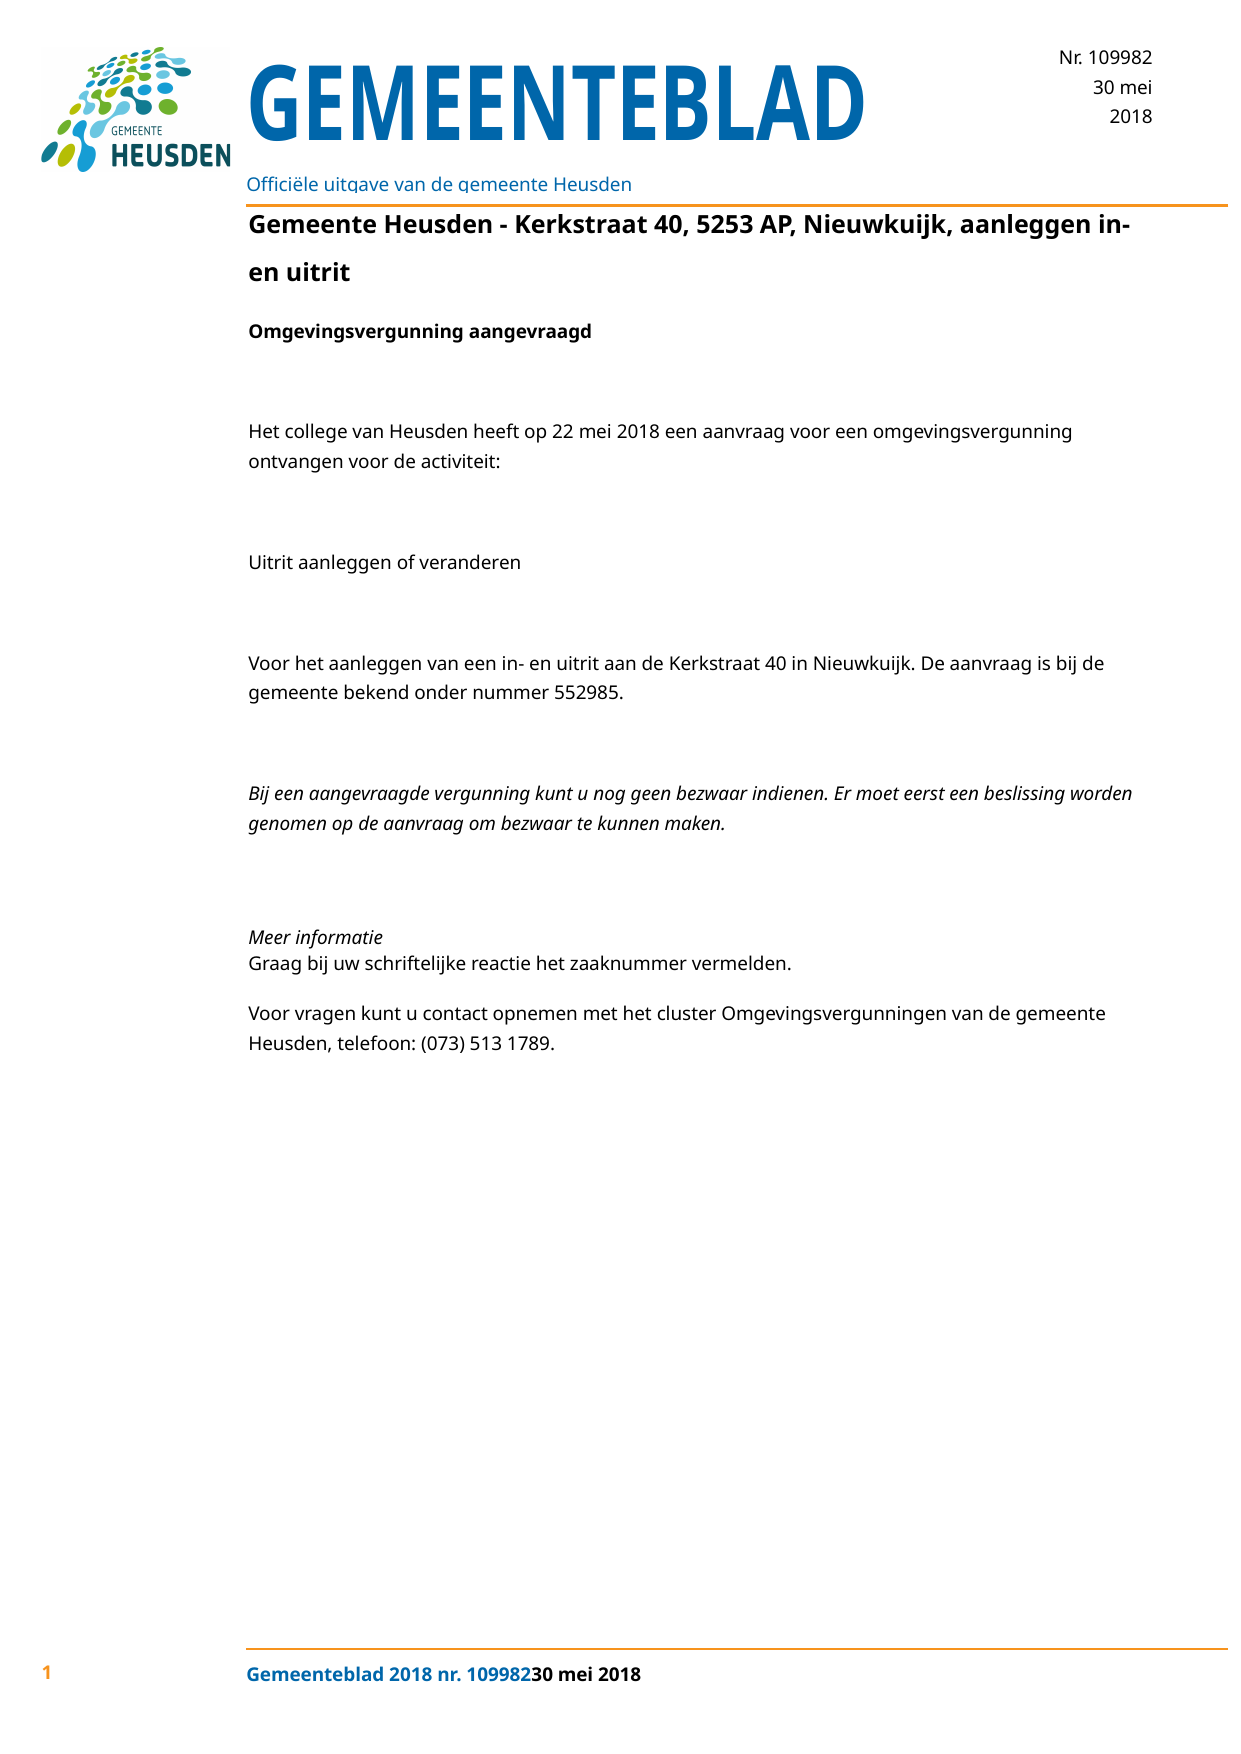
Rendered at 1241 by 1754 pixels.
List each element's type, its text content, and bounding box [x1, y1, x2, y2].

picture [41, 47, 231, 172]
text Meer informatie [248, 924, 1152, 950]
text Voor vragen kunt u contact opnemen met het cluster Omgevingsvergunningen van de gemeente Heusden, telefoon: (073) 513 1789. [248, 1001, 1152, 1056]
text Omgevingsvergunning aangevraagd [248, 318, 1152, 344]
text Het college van Heusden heeft op 22 mei 2018 een aanvraag voor een omgevingsvergunning ontvangen voor de activiteit: [248, 419, 1152, 474]
text Voor het aanleggen van een in- en uitrit aan de Kerkstraat 40 in Nieuwkuijk. De aanvraag is bij de gemeente bekend onder nummer 552985. [248, 650, 1152, 705]
text Gemeente Heusden - Kerkstraat 40, 5253 AP, Nieuwkuijk, aanleggen in- en uitrit [248, 207, 1152, 288]
text Bij een aangevraagde vergunning kunt u nog geen bezwaar indienen. Er moet eerst een beslissing worden genomen op de aanvraag om bezwaar te kunnen maken. [248, 780, 1152, 836]
text Uitrit aanleggen of veranderen [248, 549, 1152, 575]
text Graag bij uw schriftelijke reactie het zaaknummer vermelden. [248, 950, 1152, 976]
